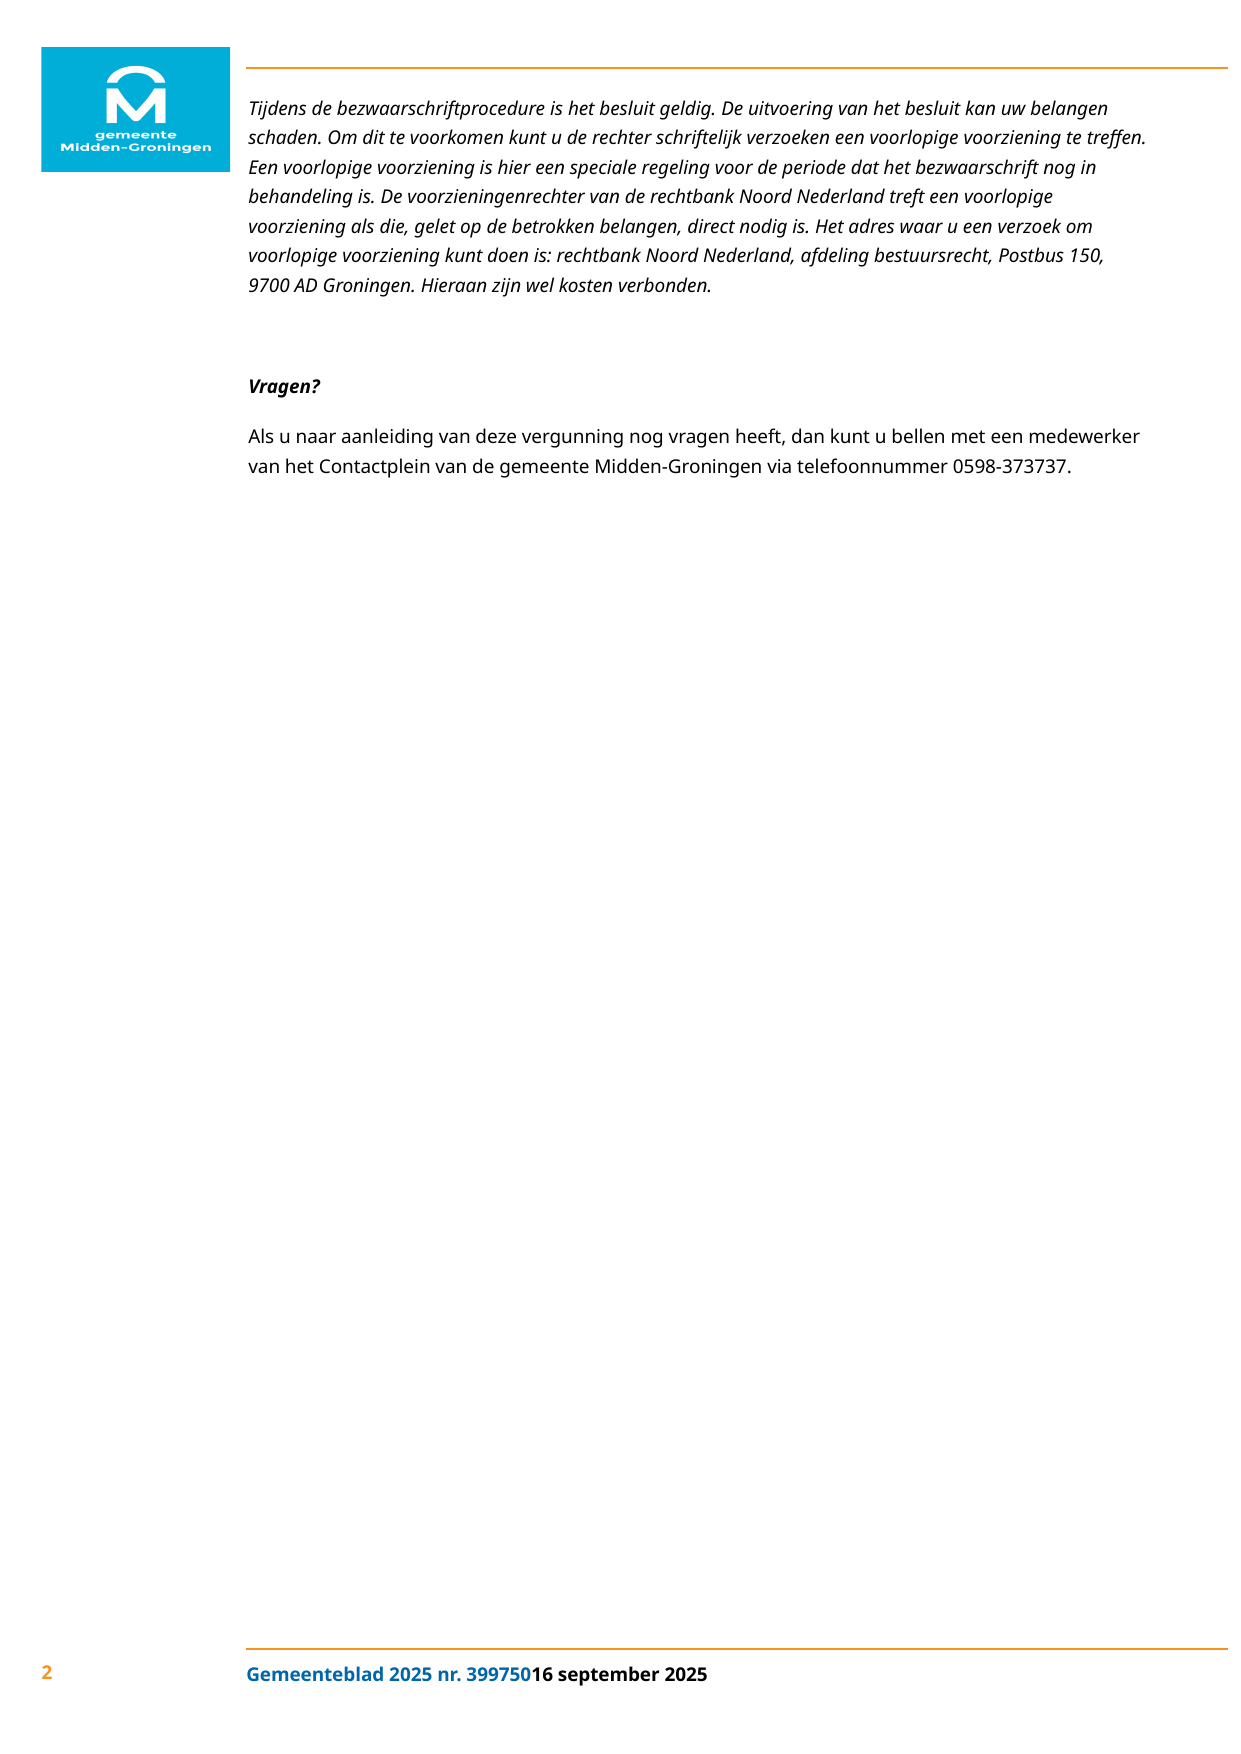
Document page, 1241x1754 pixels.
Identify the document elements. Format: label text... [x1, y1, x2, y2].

picture [107, 89, 165, 122]
picture [108, 66, 164, 82]
picture [184, 146, 190, 153]
text Als u naar aanleiding van deze vergunning nog vragen heeft, dan kunt u bellen met een medewerker van het Contactplein van de gemeente Midden-Groningen via telefoonnummer 0598-373737. [248, 423, 1152, 479]
text Tijdens de bezwaarschriftprocedure is het besluit geldig. De uitvoering van het besluit kan uw belangen schaden. Om dit te voorkomen kunt u de rechter schriftelijk verzoeken een voorlopige voorziening te treffen. Een voorlopige voorziening is hier een speciale regeling voor de periode dat het bezwaarschrift nog in behandeling is. De voorzieningenrechter van de rechtbank Noord Nederland treft een voorlopige voorziening als die, gelet op de betrokken belangen, direct nodig is. Het adres waar u een verzoek om voorlopige voorziening kunt doen is: rechtbank Noord Nederland, afdeling bestuursrecht, Postbus 150, 9700 AD Groningen. Hieraan zijn wel kosten verbonden. [248, 95, 1152, 298]
text Vragen? [248, 373, 1152, 399]
